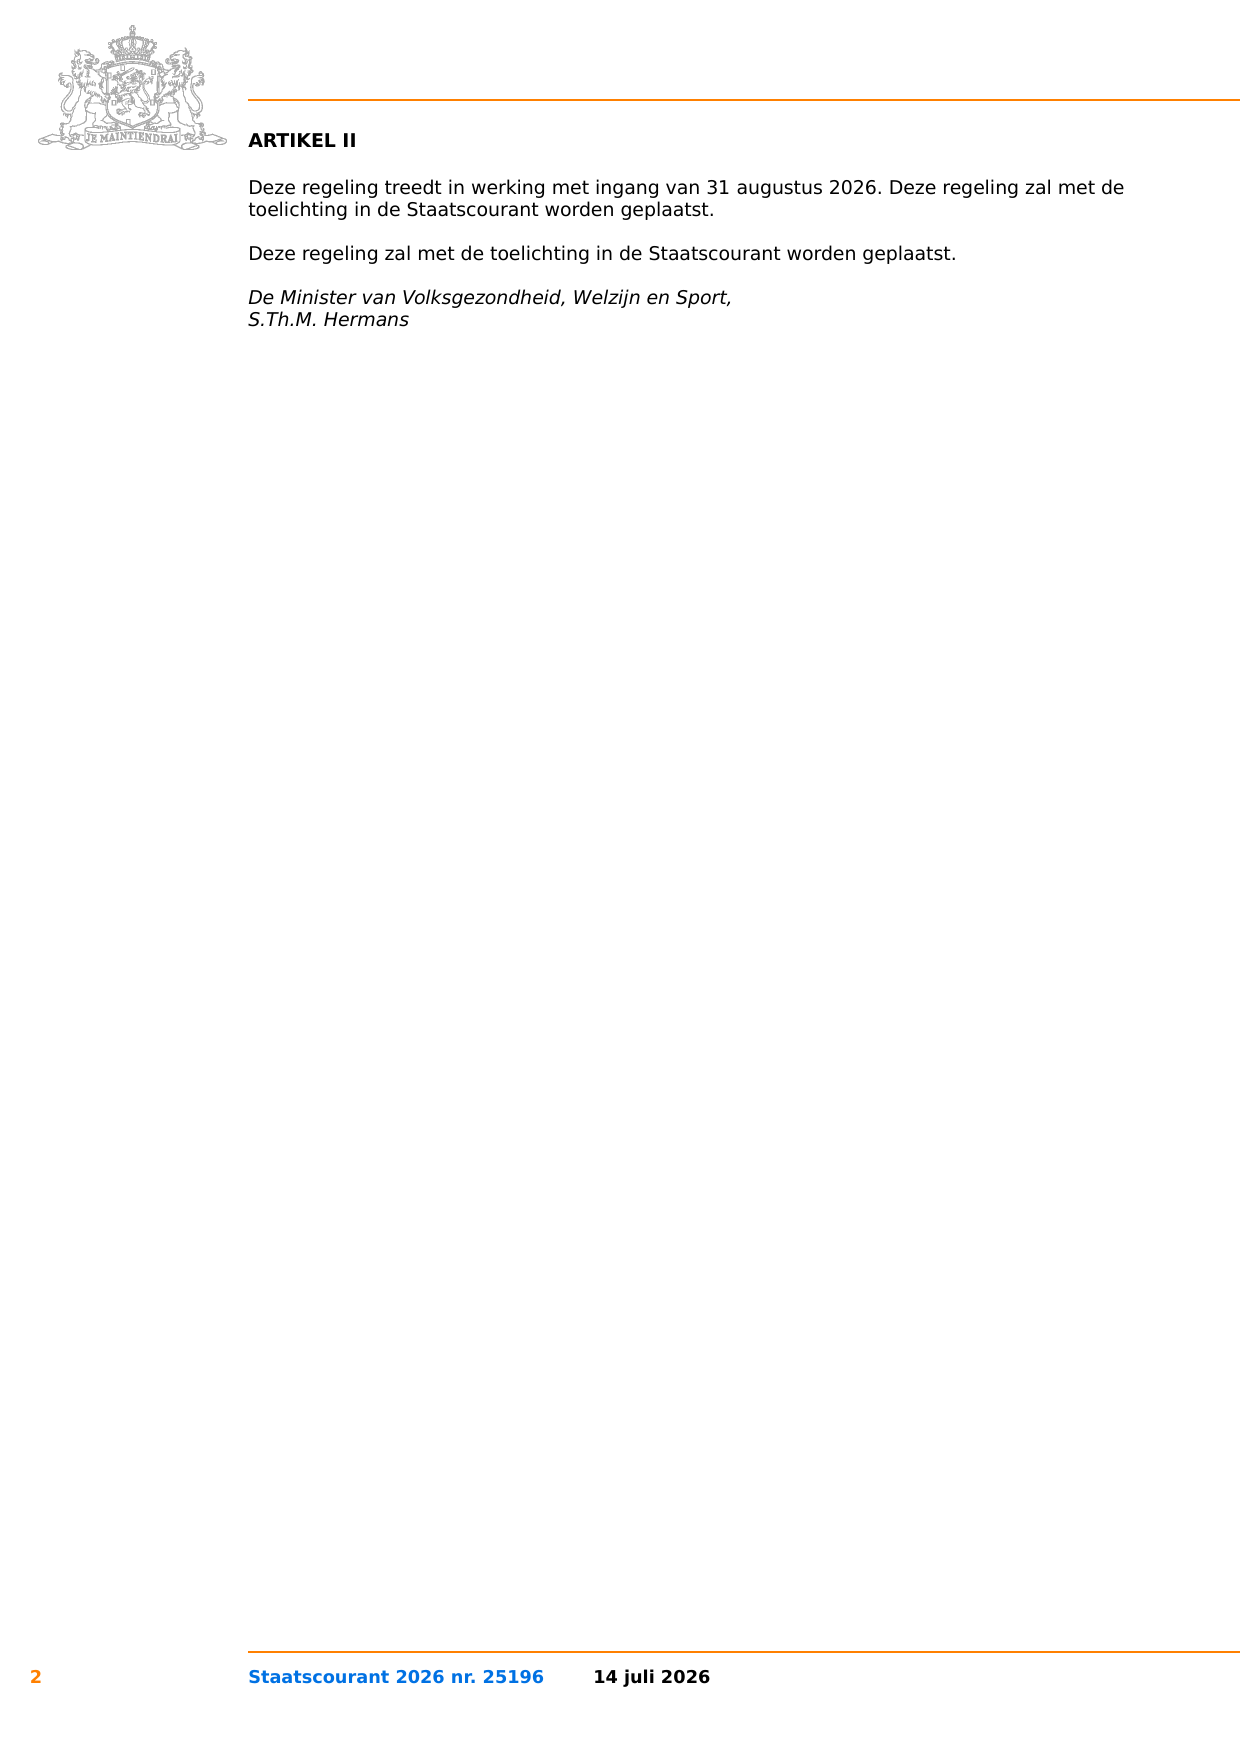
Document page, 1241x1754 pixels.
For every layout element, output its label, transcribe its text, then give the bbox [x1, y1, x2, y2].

text Deze regeling treedt in werking met ingang van 31 augustus 2026. Deze regeling zal met de toelichting in de Staatscourant worden geplaatst. [248, 177, 1163, 221]
picture [38, 25, 227, 150]
text Deze regeling zal met de toelichting in de Staatscourant worden geplaatst. [248, 243, 1163, 265]
subtitle ARTIKEL II [248, 130, 1163, 152]
text De Minister van Volksgezondheid, Welzijn en Sport, S.Th.M. Hermans [248, 287, 1163, 331]
